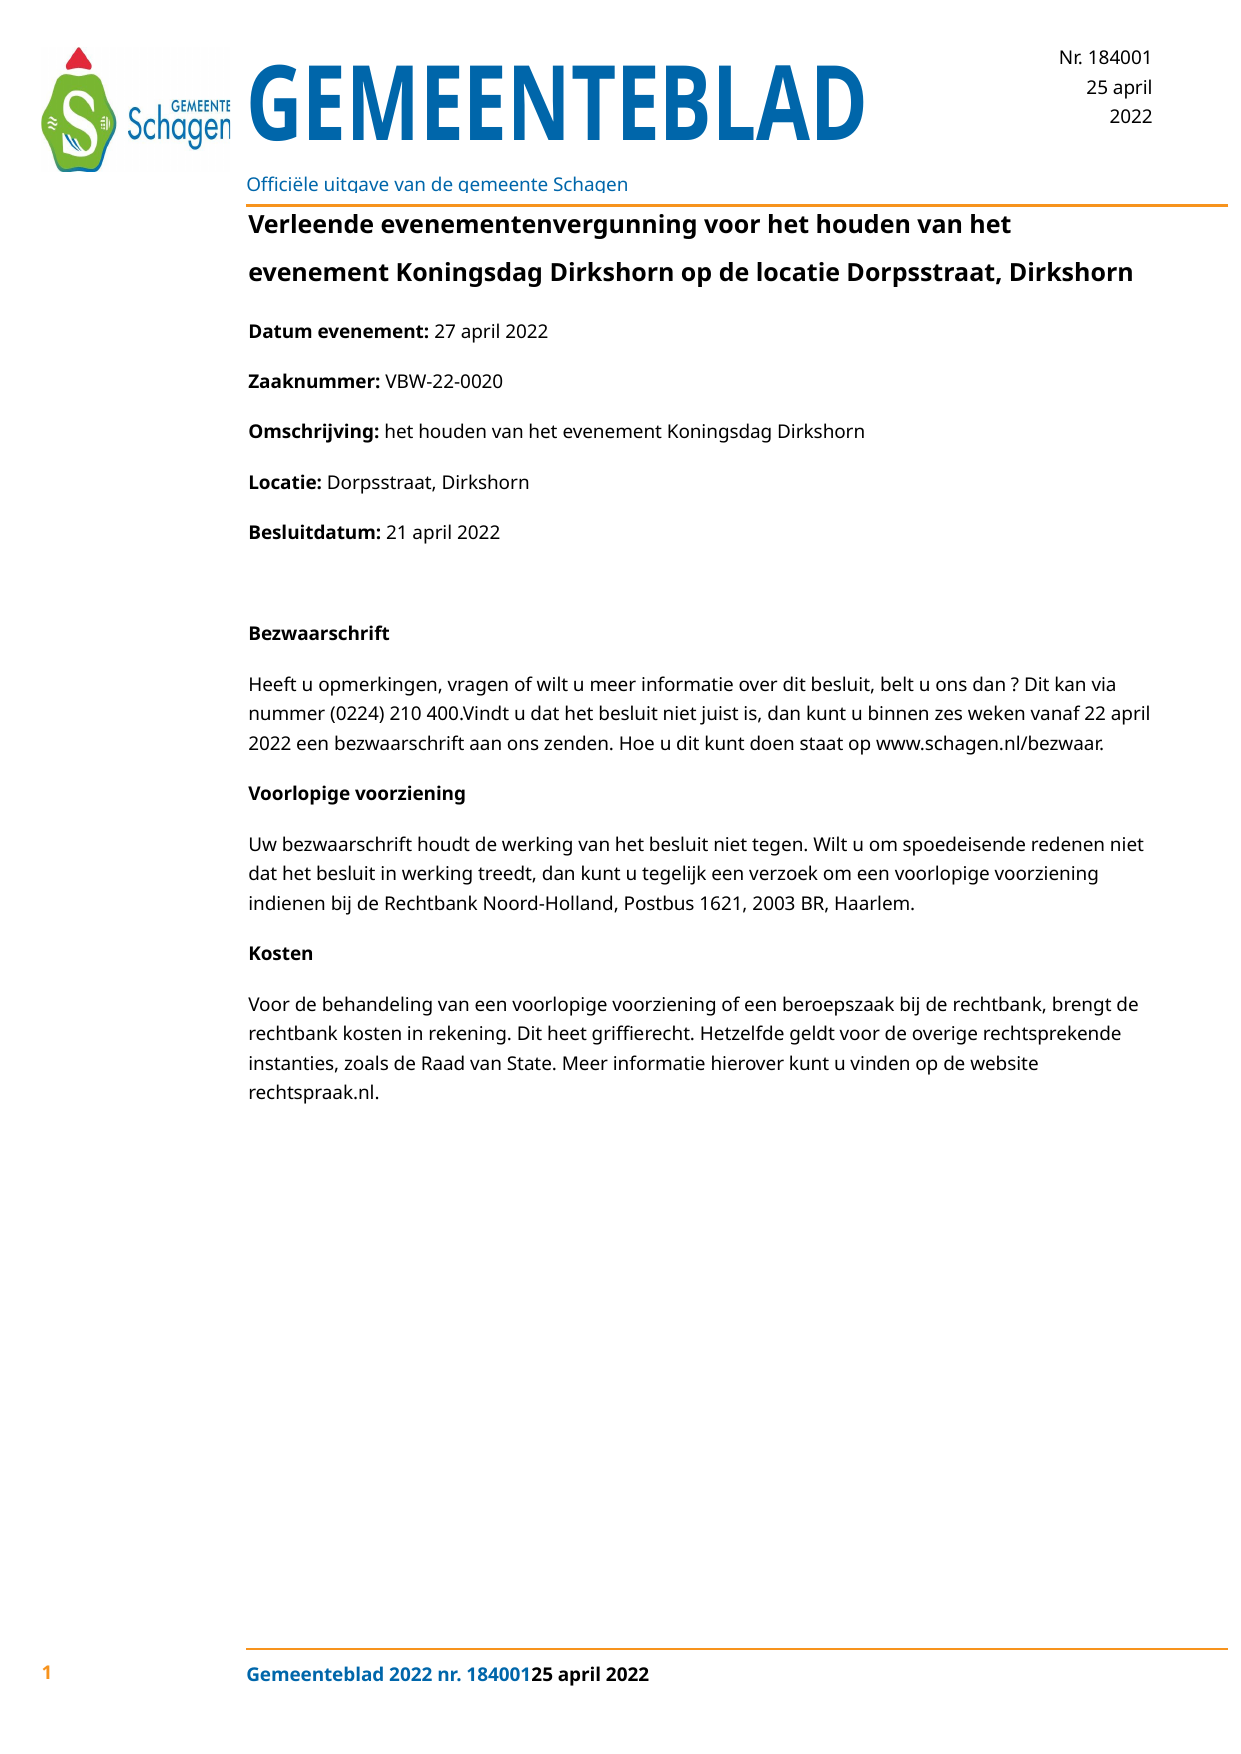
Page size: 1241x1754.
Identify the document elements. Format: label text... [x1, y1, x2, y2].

text Bezwaarschrift [248, 620, 1152, 646]
text Voor de behandeling van een voorlopige voorziening of een beroepszaak bij de rechtbank, brengt de rechtbank kosten in rekening. Dit heet griffierecht. Hetzelfde geldt voor de overige rechtsprekende instanties, zoals de Raad van State. Meer informatie hierover kunt u vinden op de website rechtspraak.nl. [248, 991, 1152, 1105]
text Voorlopige voorziening [248, 780, 1152, 806]
text Kosten [248, 940, 1152, 966]
text Omschrijving: het houden van het evenement Koningsdag Dirkshorn [248, 419, 1152, 444]
text Locatie: Dorpsstraat, Dirkshorn [248, 469, 1152, 495]
text Besluitdatum: 21 april 2022 [248, 519, 1152, 545]
text Heeft u opmerkingen, vragen of wilt u meer informatie over dit besluit, belt u ons dan ? Dit kan via nummer (0224) 210 400.Vindt u dat het besluit niet juist is, dan kunt u binnen zes weken vanaf 22 april 2022 een bezwaarschrift aan ons zenden. Hoe u dit kunt doen staat op www.schagen.nl/bezwaar. [248, 671, 1152, 756]
text Verleende evenementenvergunning voor het houden van het evenement Koningsdag Dirkshorn op de locatie Dorpsstraat, Dirkshorn [248, 207, 1152, 288]
text Uw bezwaarschrift houdt de werking van het besluit niet tegen. Wilt u om spoedeisende redenen niet dat het besluit in werking treedt, dan kunt u tegelijk een verzoek om een voorlopige voorziening indienen bij de Rechtbank Noord-Holland, Postbus 1621, 2003 BR, Haarlem. [248, 831, 1152, 916]
picture [41, 47, 231, 172]
text Zaaknummer: VBW-22-0020 [248, 368, 1152, 394]
text Datum evenement: 27 april 2022 [248, 318, 1152, 344]
